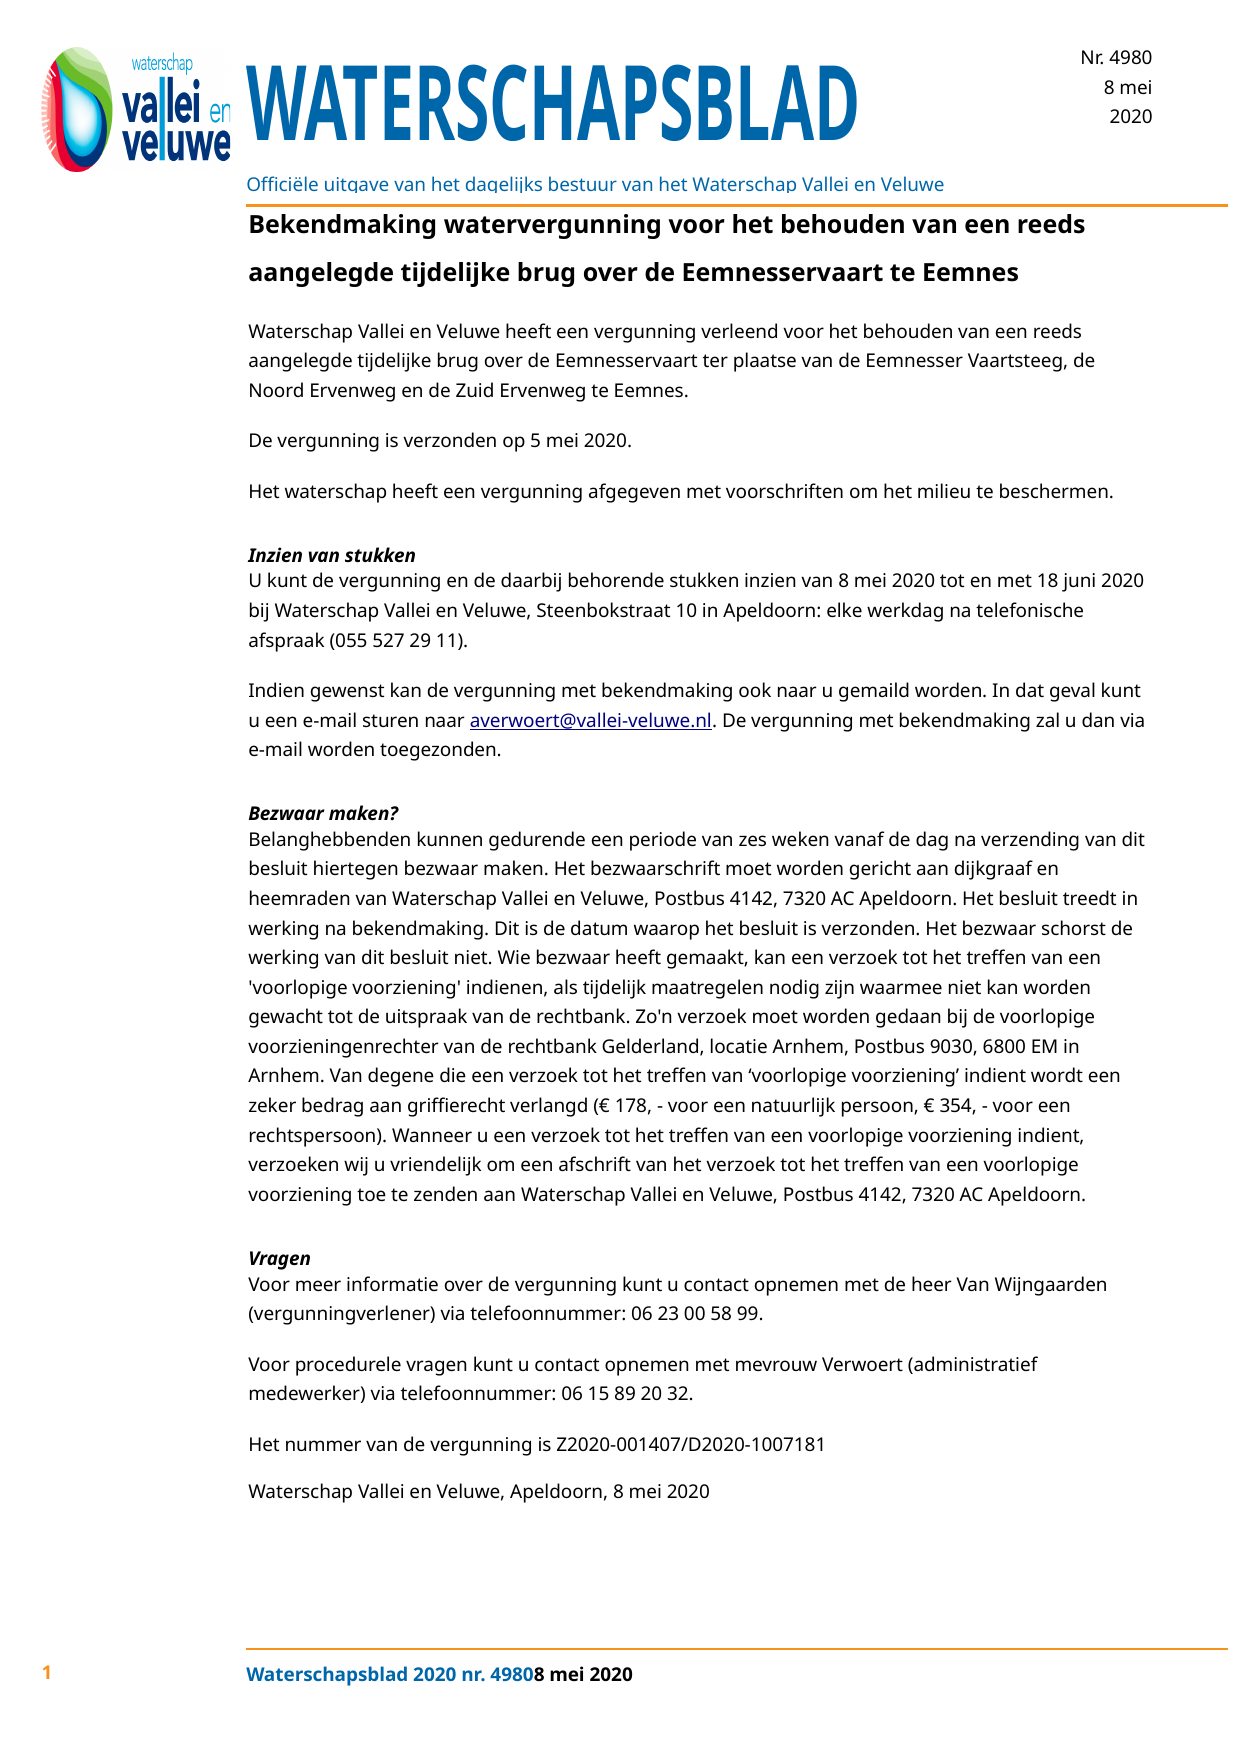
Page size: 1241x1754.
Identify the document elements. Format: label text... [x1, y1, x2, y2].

picture [41, 47, 231, 172]
text De vergunning is verzonden op 5 mei 2020. [248, 427, 1152, 453]
text Voor meer informatie over de vergunning kunt u contact opnemen met de heer Van Wijngaarden (vergunningverlener) via telefoonnummer: 06 23 00 58 99. [248, 1271, 1152, 1326]
text Voor procedurele vragen kunt u contact opnemen met mevrouw Verwoert (administratief medewerker) via telefoonnummer: 06 15 89 20 32. [248, 1351, 1152, 1406]
text Bezwaar maken? [248, 800, 1152, 826]
text Waterschap Vallei en Veluwe, Apeldoorn, 8 mei 2020 [248, 1478, 1152, 1504]
text Belanghebbenden kunnen gedurende een periode van zes weken vanaf de dag na verzending van dit besluit hiertegen bezwaar maken. Het bezwaarschrift moet worden gericht aan dijkgraaf en heemraden van Waterschap Vallei en Veluwe, Postbus 4142, 7320 AC Apeldoorn. Het besluit treedt in werking na bekendmaking. Dit is de datum waarop het besluit is verzonden. Het bezwaar schorst de werking van dit besluit niet. Wie bezwaar heeft gemaakt, kan een verzoek tot het treffen van een 'voorlopige voorziening' indienen, als tijdelijk maatregelen nodig zijn waarmee niet kan worden gewacht tot de uitspraak van de rechtbank. Zo'n verzoek moet worden gedaan bij de voorlopige voorzieningenrechter van de rechtbank Gelderland, locatie Arnhem, Postbus 9030, 6800 EM in Arnhem. Van degene die een verzoek tot het treffen van ‘voorlopige voorziening’ indient wordt een zeker bedrag aan griffierecht verlangd (€ 178, - voor een natuurlijk persoon, € 354, - voor een rechtspersoon). Wanneer u een verzoek tot het treffen van een voorlopige voorziening indient, verzoeken wij u vriendelijk om een afschrift van het verzoek tot het treffen van een voorlopige voorziening toe te zenden aan Waterschap Vallei en Veluwe, Postbus 4142, 7320 AC Apeldoorn. [248, 826, 1152, 1207]
text Het nummer van de vergunning is Z2020-001407/D2020-1007181 [248, 1431, 1152, 1456]
text Het waterschap heeft een vergunning afgegeven met voorschriften om het milieu te beschermen. [248, 478, 1152, 504]
text Indien gewenst kan de vergunning met bekendmaking ook naar u gemaild worden. In dat geval kunt u een e-mail sturen naar averwoert@vallei-veluwe.nl. De vergunning met bekendmaking zal u dan via e-mail worden toegezonden. [248, 677, 1152, 762]
text Waterschap Vallei en Veluwe heeft een vergunning verleend voor het behouden van een reeds aangelegde tijdelijke brug over de Eemnesservaart ter plaatse van de Eemnesser Vaartsteeg, de Noord Ervenweg en de Zuid Ervenweg te Eemnes. [248, 318, 1152, 403]
text Inzien van stukken [248, 542, 1152, 568]
text U kunt de vergunning en de daarbij behorende stukken inzien van 8 mei 2020 tot en met 18 juni 2020 bij Waterschap Vallei en Veluwe, Steenbokstraat 10 in Apeldoorn: elke werkdag na telefonische afspraak (055 527 29 11). [248, 568, 1152, 652]
text Vragen [248, 1245, 1152, 1271]
text Bekendmaking watervergunning voor het behouden van een reeds aangelegde tijdelijke brug over de Eemnesservaart te Eemnes [248, 207, 1152, 288]
